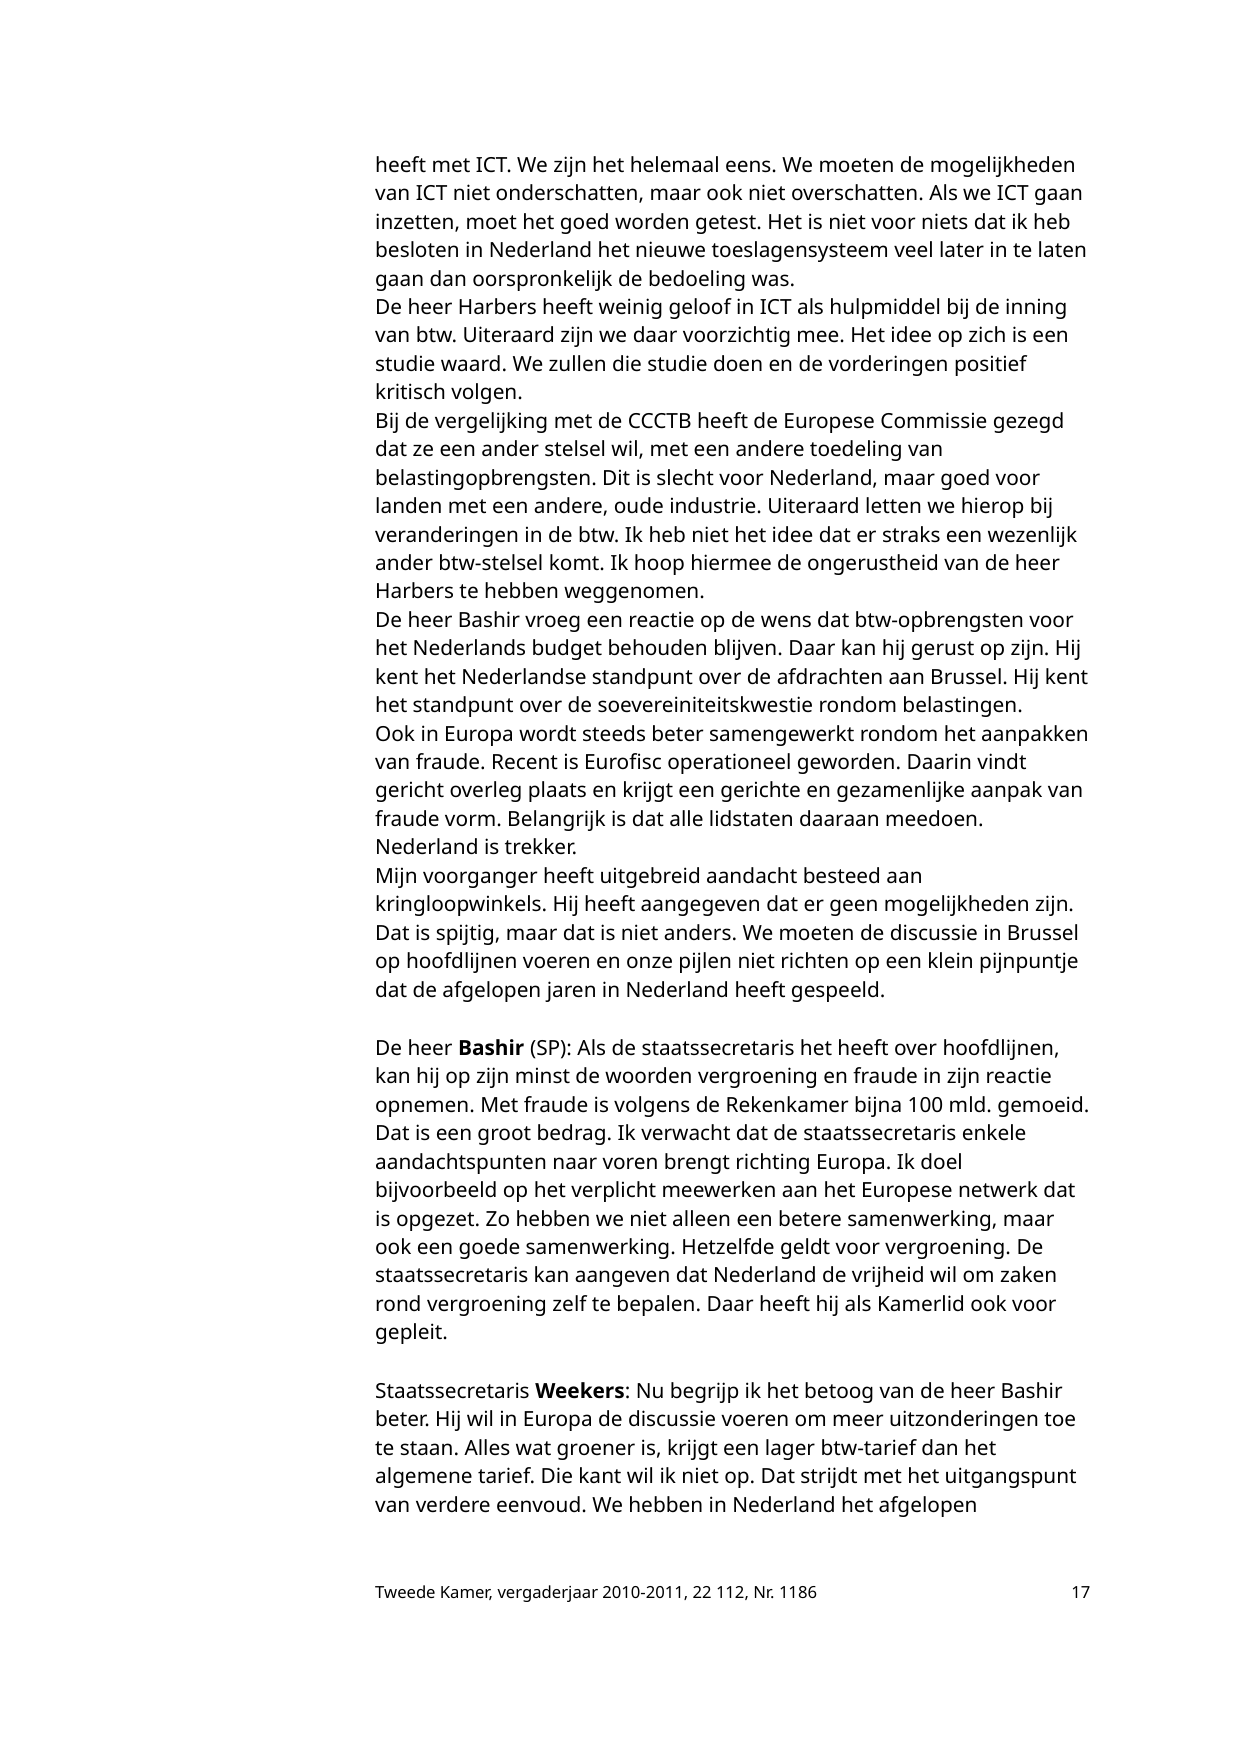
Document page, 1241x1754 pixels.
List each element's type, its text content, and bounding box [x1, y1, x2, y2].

text De heer Harbers heeft weinig geloof in ICT als hulpmiddel bij de inning van btw. Uiteraard zijn we daar voorzichtig mee. Het idee op zich is een studie waard. We zullen die studie doen en de vorderingen positief kritisch volgen. [375, 292, 1090, 406]
text Staatssecretaris Weekers: Nu begrijp ik het betoog van de heer Bashir beter. Hij wil in Europa de discussie voeren om meer uitzonderingen toe te staan. Alles wat groener is, krijgt een lager btw-tarief dan het algemene tarief. Die kant wil ik niet op. Dat strijdt met het uitgangspunt van verdere eenvoud. We hebben in Nederland het afgelopen [375, 1376, 1090, 1518]
text Bij de vergelijking met de CCCTB heeft de Europese Commissie gezegd dat ze een ander stelsel wil, met een andere toedeling van belastingopbrengsten. Dit is slecht voor Nederland, maar goed voor landen met een andere, oude industrie. Uiteraard letten we hierop bij veranderingen in de btw. Ik heb niet het idee dat er straks een wezenlijk ander btw-stelsel komt. Ik hoop hiermee de ongerustheid van de heer Harbers te hebben weggenomen. [375, 406, 1090, 605]
text De heer Bashir vroeg een reactie op de wens dat btw-opbrengsten voor het Nederlands budget behouden blijven. Daar kan hij gerust op zijn. Hij kent het Nederlandse standpunt over de afdrachten aan Brussel. Hij kent het standpunt over de soevereiniteitskwestie rondom belastingen. [375, 605, 1090, 719]
text De heer Bashir (SP): Als de staatssecretaris het heeft over hoofdlijnen, kan hij op zijn minst de woorden vergroening en fraude in zijn reactie opnemen. Met fraude is volgens de Rekenkamer bijna 100 mld. gemoeid. Dat is een groot bedrag. Ik verwacht dat de staatssecretaris enkele aandachtspunten naar voren brengt richting Europa. Ik doel bijvoorbeeld op het verplicht meewerken aan het Europese netwerk dat is opgezet. Zo hebben we niet alleen een betere samenwerking, maar ook een goede samenwerking. Hetzelfde geldt voor vergroening. De staatssecretaris kan aangeven dat Nederland de vrijheid wil om zaken rond vergroening zelf te bepalen. Daar heeft hij als Kamerlid ook voor gepleit. [375, 1033, 1090, 1346]
text heeft met ICT. We zijn het helemaal eens. We moeten de mogelijkheden van ICT niet onderschatten, maar ook niet overschatten. Als we ICT gaan inzetten, moet het goed worden getest. Het is niet voor niets dat ik heb besloten in Nederland het nieuwe toeslagensysteem veel later in te laten gaan dan oorspronkelijk de bedoeling was. [375, 150, 1090, 292]
text Ook in Europa wordt steeds beter samengewerkt rondom het aanpakken van fraude. Recent is Eurofisc operationeel geworden. Daarin vindt gericht overleg plaats en krijgt een gerichte en gezamenlijke aanpak van fraude vorm. Belangrijk is dat alle lidstaten daaraan meedoen. Nederland is trekker. [375, 719, 1090, 861]
text Mijn voorganger heeft uitgebreid aandacht besteed aan kringloopwinkels. Hij heeft aangegeven dat er geen mogelijkheden zijn. Dat is spijtig, maar dat is niet anders. We moeten de discussie in Brussel op hoofdlijnen voeren en onze pijlen niet richten op een klein pijnpuntje dat de afgelopen jaren in Nederland heeft gespeeld. [375, 861, 1090, 1003]
